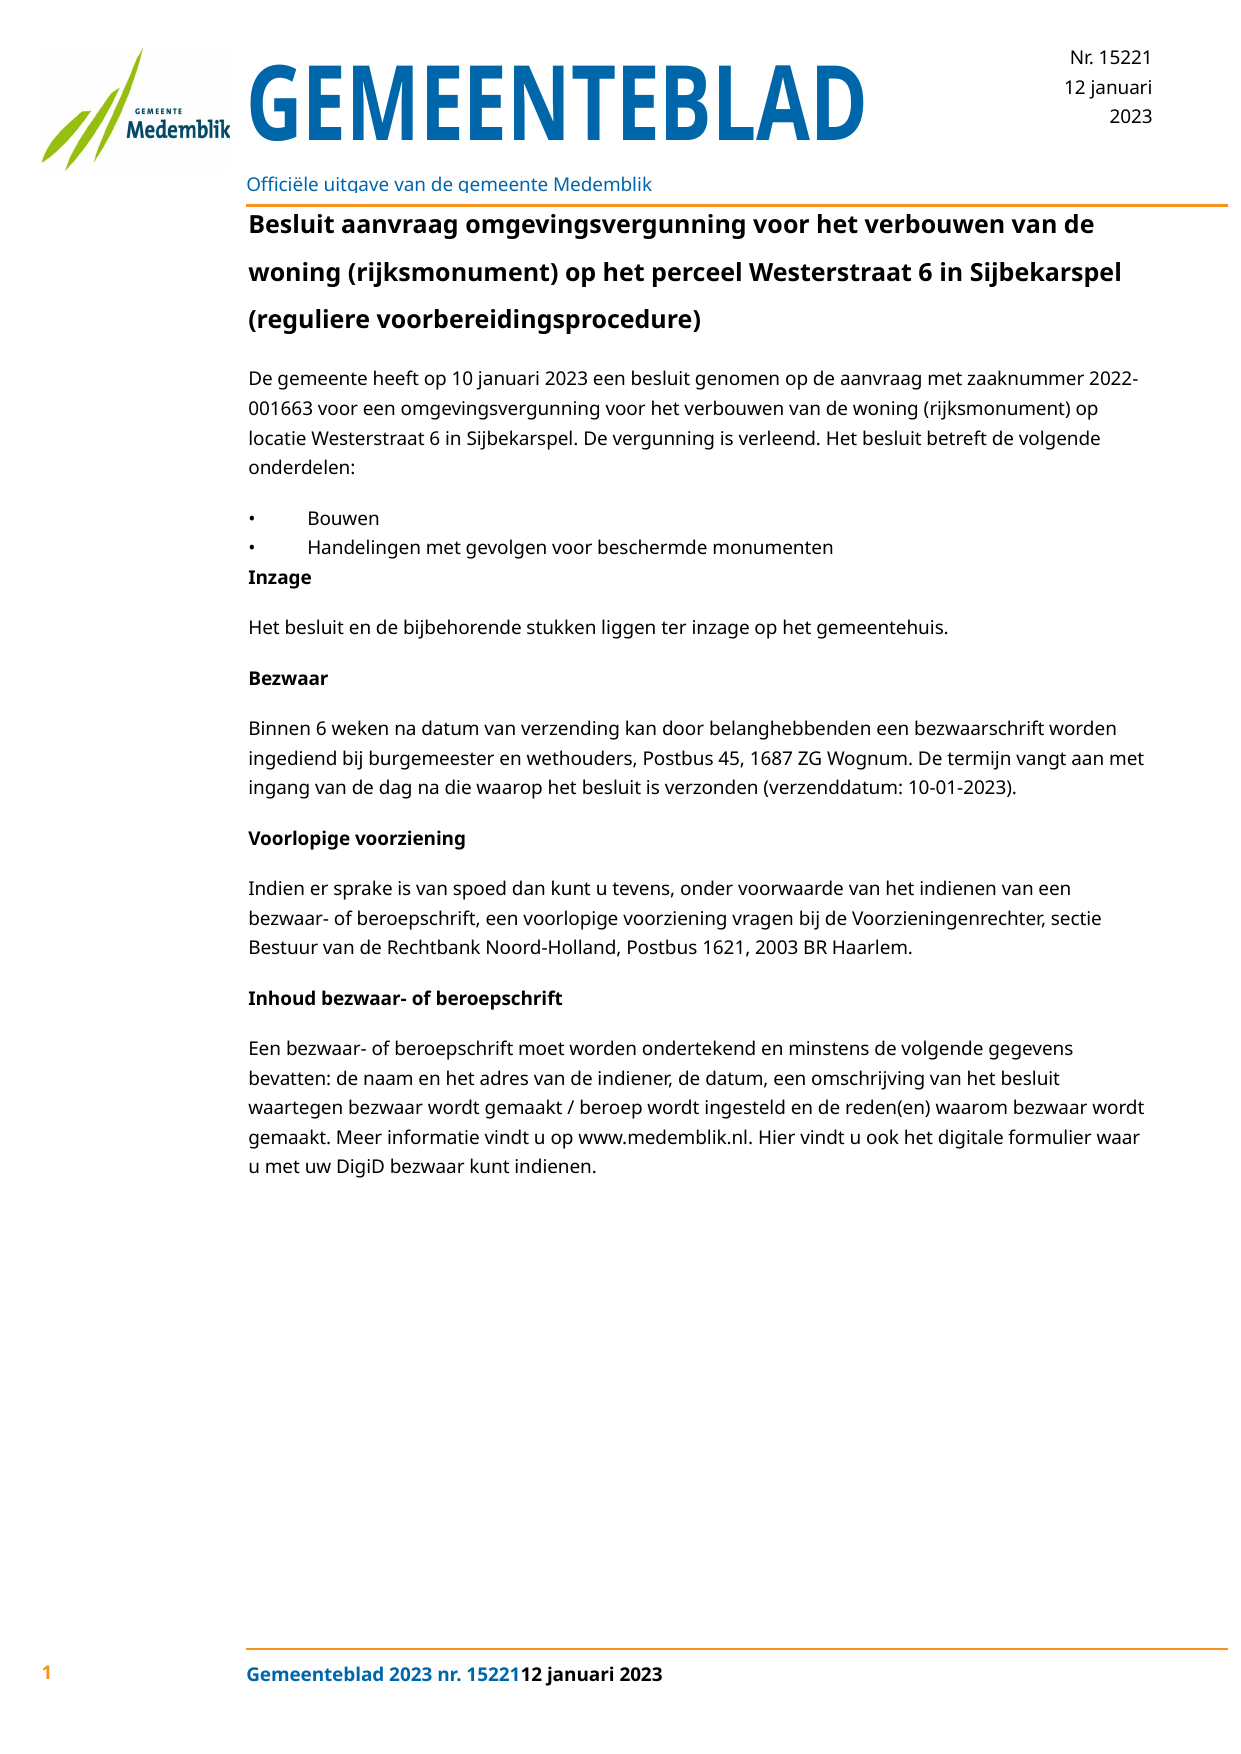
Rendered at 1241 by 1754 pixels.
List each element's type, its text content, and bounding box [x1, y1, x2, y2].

list Bouwen [248, 505, 1152, 530]
text Binnen 6 weken na datum van verzending kan door belanghebbenden een bezwaarschrift worden ingediend bij burgemeester en wethouders, Postbus 45, 1687 ZG Wognum. De termijn vangt aan met ingang van de dag na die waarop het besluit is verzonden (verzenddatum: 10-01-2023). [248, 715, 1152, 800]
text Een bezwaar- of beroepschrift moet worden ondertekend en minstens de volgende gegevens bevatten: de naam en het adres van de indiener, de datum, een omschrijving van het besluit waartegen bezwaar wordt gemaakt / beroep wordt ingesteld en de reden(en) waarom bezwaar wordt gemaakt. Meer informatie vindt u op www.medemblik.nl. Hier vindt u ook het digitale formulier waar u met uw DigiD bezwaar kunt indienen. [248, 1035, 1152, 1179]
list Handelingen met gevolgen voor beschermde monumenten [248, 534, 1152, 560]
text Het besluit en de bijbehorende stukken liggen ter inzage op het gemeentehuis. [248, 614, 1152, 640]
text Bezwaar [248, 665, 1152, 690]
text De gemeente heeft op 10 januari 2023 een besluit genomen op de aanvraag met zaaknummer 2022-001663 voor een omgevingsvergunning voor het verbouwen van de woning (rijksmonument) op locatie Westerstraat 6 in Sijbekarspel. De vergunning is verleend. Het besluit betreft de volgende onderdelen: [248, 366, 1152, 480]
text Indien er sprake is van spoed dan kunt u tevens, onder voorwaarde van het indienen van een bezwaar- of beroepschrift, een voorlopige voorziening vragen bij de Voorzieningenrechter, sectie Bestuur van de Rechtbank Noord-Holland, Postbus 1621, 2003 BR Haarlem. [248, 875, 1152, 960]
text Inzage [248, 564, 1152, 589]
text Voorlopige voorziening [248, 825, 1152, 850]
text Inhoud bezwaar- of beroepschrift [248, 985, 1152, 1010]
text Besluit aanvraag omgevingsvergunning voor het verbouwen van de woning (rijksmonument) op het perceel Westerstraat 6 in Sijbekarspel (reguliere voorbereidingsprocedure) [248, 207, 1152, 336]
picture [41, 47, 231, 172]
